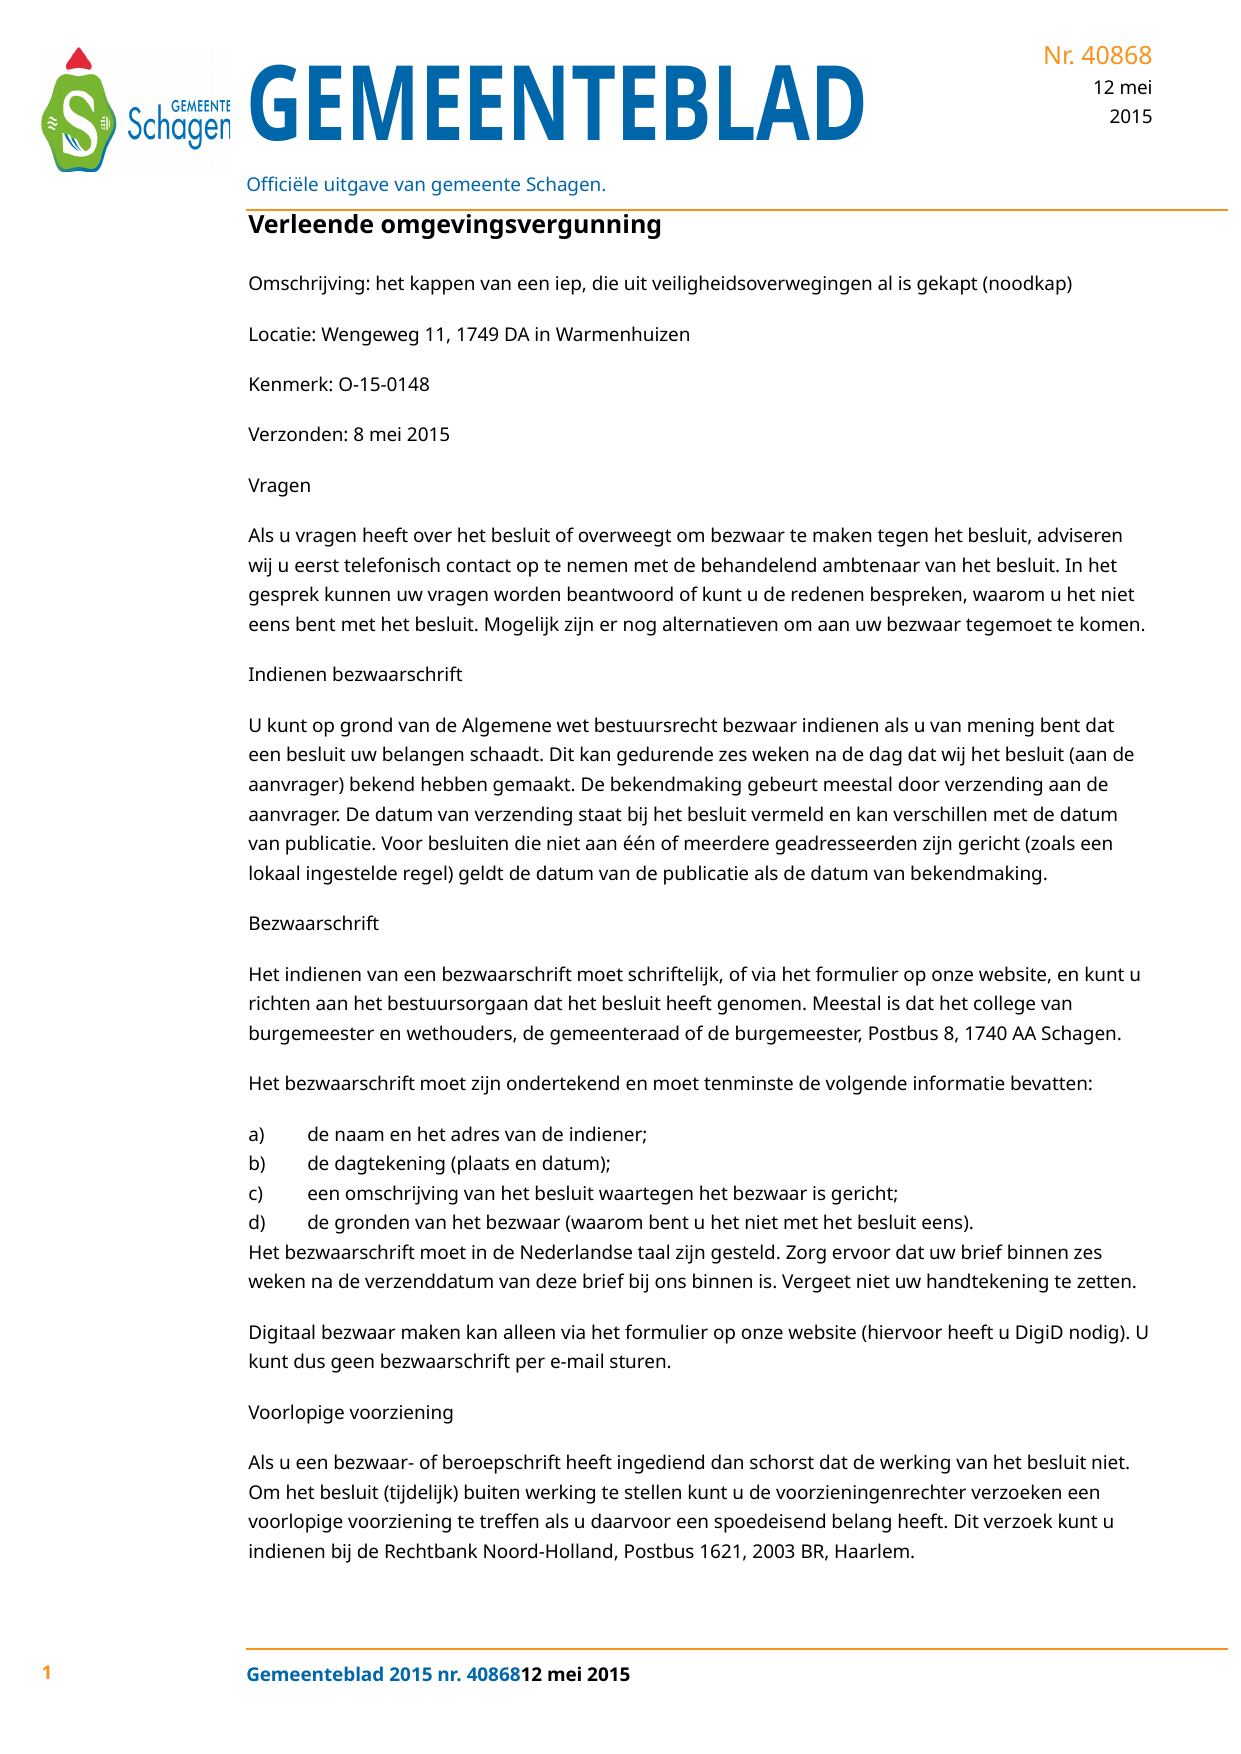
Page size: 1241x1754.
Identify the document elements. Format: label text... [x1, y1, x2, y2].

text Indienen bezwaarschrift [248, 662, 1152, 687]
text Bezwaarschrift [248, 910, 1152, 936]
list de naam en het adres van de indiener; [248, 1121, 1152, 1146]
text Vragen [248, 472, 1152, 498]
text Als u een bezwaar- of beroepschrift heeft ingediend dan schorst dat de werking van het besluit niet. Om het besluit (tijdelijk) buiten werking te stellen kunt u de voorzieningenrechter verzoeken een voorlopige voorziening te treffen als u daarvoor een spoedeisend belang heeft. Dit verzoek kunt u indienen bij de Rechtbank Noord-Holland, Postbus 1621, 2003 BR, Haarlem. [248, 1449, 1152, 1564]
text Als u vragen heeft over het besluit of overweegt om bezwaar te maken tegen het besluit, adviseren wij u eerst telefonisch contact op te nemen met de behandelend ambtenaar van het besluit. In het gesprek kunnen uw vragen worden beantwoord of kunt u de redenen bespreken, waarom u het niet eens bent met het besluit. Mogelijk zijn er nog alternatieven om aan uw bezwaar tegemoet te komen. [248, 522, 1152, 637]
text Digitaal bezwaar maken kan alleen via het formulier op onze website (hiervoor heeft u DigiD nodig). U kunt dus geen bezwaarschrift per e-mail sturen. [248, 1319, 1152, 1374]
text U kunt op grond van de Algemene wet bestuursrecht bezwaar indienen als u van mening bent dat een besluit uw belangen schaadt. Dit kan gedurende zes weken na de dag dat wij het besluit (aan de aanvrager) bekend hebben gemaakt. De bekendmaking gebeurt meestal door verzending aan de aanvrager. De datum van verzending staat bij het besluit vermeld en kan verschillen met de datum van publicatie. Voor besluiten die niet aan één of meerdere geadresseerden zijn gericht (zoals een lokaal ingestelde regel) geldt de datum van de publicatie als de datum van bekendmaking. [248, 712, 1152, 886]
list een omschrijving van het besluit waartegen het bezwaar is gericht; [248, 1180, 1152, 1206]
list de gronden van het bezwaar (waarom bent u het niet met het besluit eens). [248, 1209, 1152, 1235]
text Verzonden: 8 mei 2015 [248, 422, 1152, 447]
text Het bezwaarschrift moet zijn ondertekend en moet tenminste de volgende informatie bevatten: [248, 1070, 1152, 1096]
picture [41, 47, 231, 172]
text Locatie: Wengeweg 11, 1749 DA in Warmenhuizen [248, 321, 1152, 346]
text Voorlopige voorziening [248, 1399, 1152, 1425]
text Het indienen van een bezwaarschrift moet schriftelijk, of via het formulier op onze website, en kunt u richten aan het bestuursorgaan dat het besluit heeft genomen. Meestal is dat het college van burgemeester en wethouders, de gemeenteraad of de burgemeester, Postbus 8, 1740 AA Schagen. [248, 961, 1152, 1046]
text Omschrijving: het kappen van een iep, die uit veiligheidsoverwegingen al is gekapt (noodkap) [248, 270, 1152, 296]
text Het bezwaarschrift moet in de Nederlandse taal zijn gesteld. Zorg ervoor dat uw brief binnen zes weken na de verzenddatum van deze brief bij ons binnen is. Vergeet niet uw handtekening te zetten. [248, 1239, 1152, 1294]
text Kenmerk: O-15-0148 [248, 371, 1152, 397]
list de dagtekening (plaats en datum); [248, 1150, 1152, 1176]
text Verleende omgevingsvergunning [248, 211, 1152, 241]
